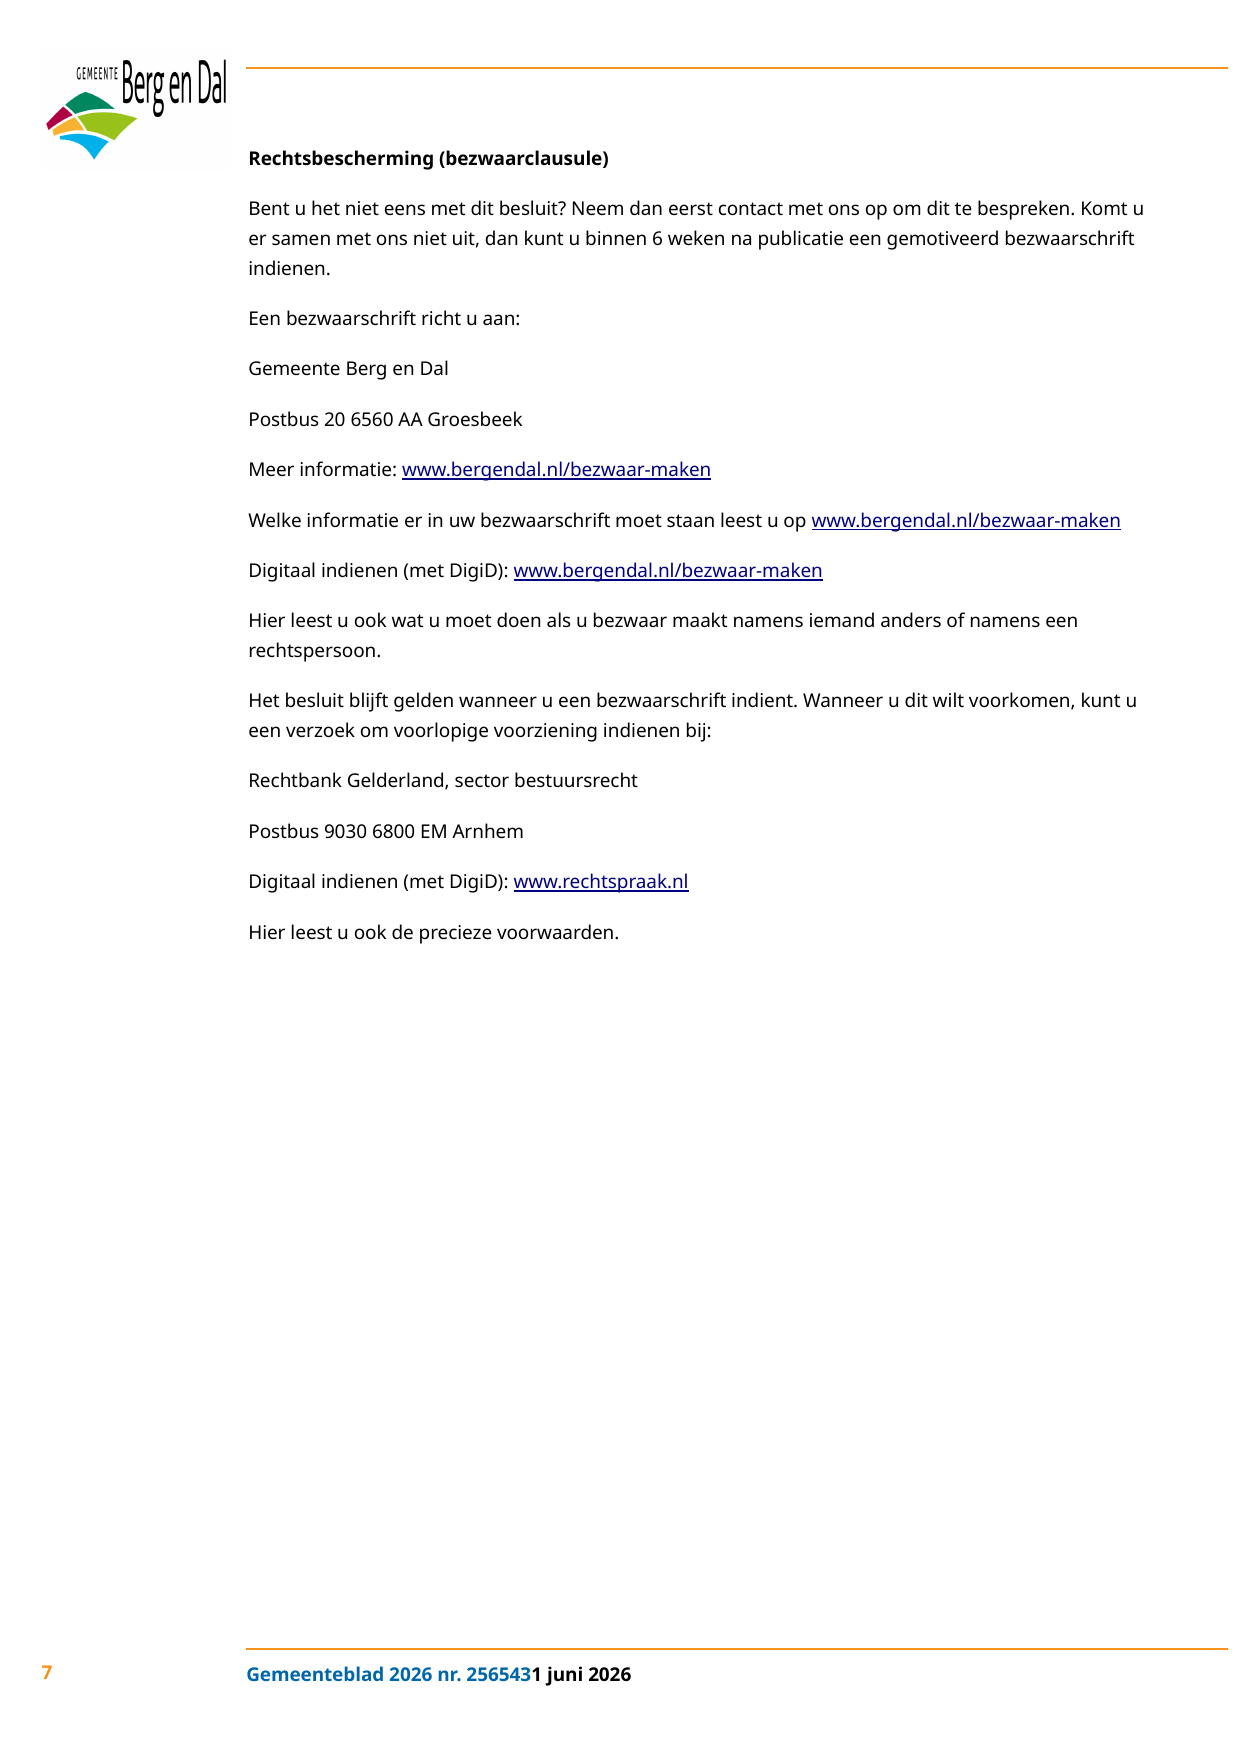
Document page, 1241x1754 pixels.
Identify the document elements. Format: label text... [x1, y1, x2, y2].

text Rechtsbescherming (bezwaarclausule) [248, 145, 1152, 171]
text Welke informatie er in uw bezwaarschrift moet staan leest u op www.bergendal.nl/bezwaar-maken [248, 507, 1152, 533]
text Hier leest u ook de precieze voorwaarden. [248, 919, 1152, 945]
text Digitaal indienen (met DigiD): www.bergendal.nl/bezwaar-maken [248, 557, 1152, 583]
text Rechtbank Gelderland, sector bestuursrecht [248, 768, 1152, 793]
text Een bezwaarschrift richt u aan: [248, 305, 1152, 331]
text Postbus 20 6560 AA Groesbeek [248, 406, 1152, 432]
text Digitaal indienen (met DigiD): www.rechtspraak.nl [248, 868, 1152, 894]
picture [41, 47, 231, 172]
text Postbus 9030 6800 EM Arnhem [248, 818, 1152, 844]
text Het besluit blijft gelden wanneer u een bezwaarschrift indient. Wanneer u dit wilt voorkomen, kunt u een verzoek om voorlopige voorziening indienen bij: [248, 688, 1152, 743]
text Bent u het niet eens met dit besluit? Neem dan eerst contact met ons op om dit te bespreken. Komt u er samen met ons niet uit, dan kunt u binnen 6 weken na publicatie een gemotiveerd bezwaarschrift indienen. [248, 196, 1152, 281]
text Meer informatie: www.bergendal.nl/bezwaar-maken [248, 456, 1152, 482]
text Gemeente Berg en Dal [248, 356, 1152, 381]
text Hier leest u ook wat u moet doen als u bezwaar maakt namens iemand anders of namens een rechtspersoon. [248, 608, 1152, 663]
